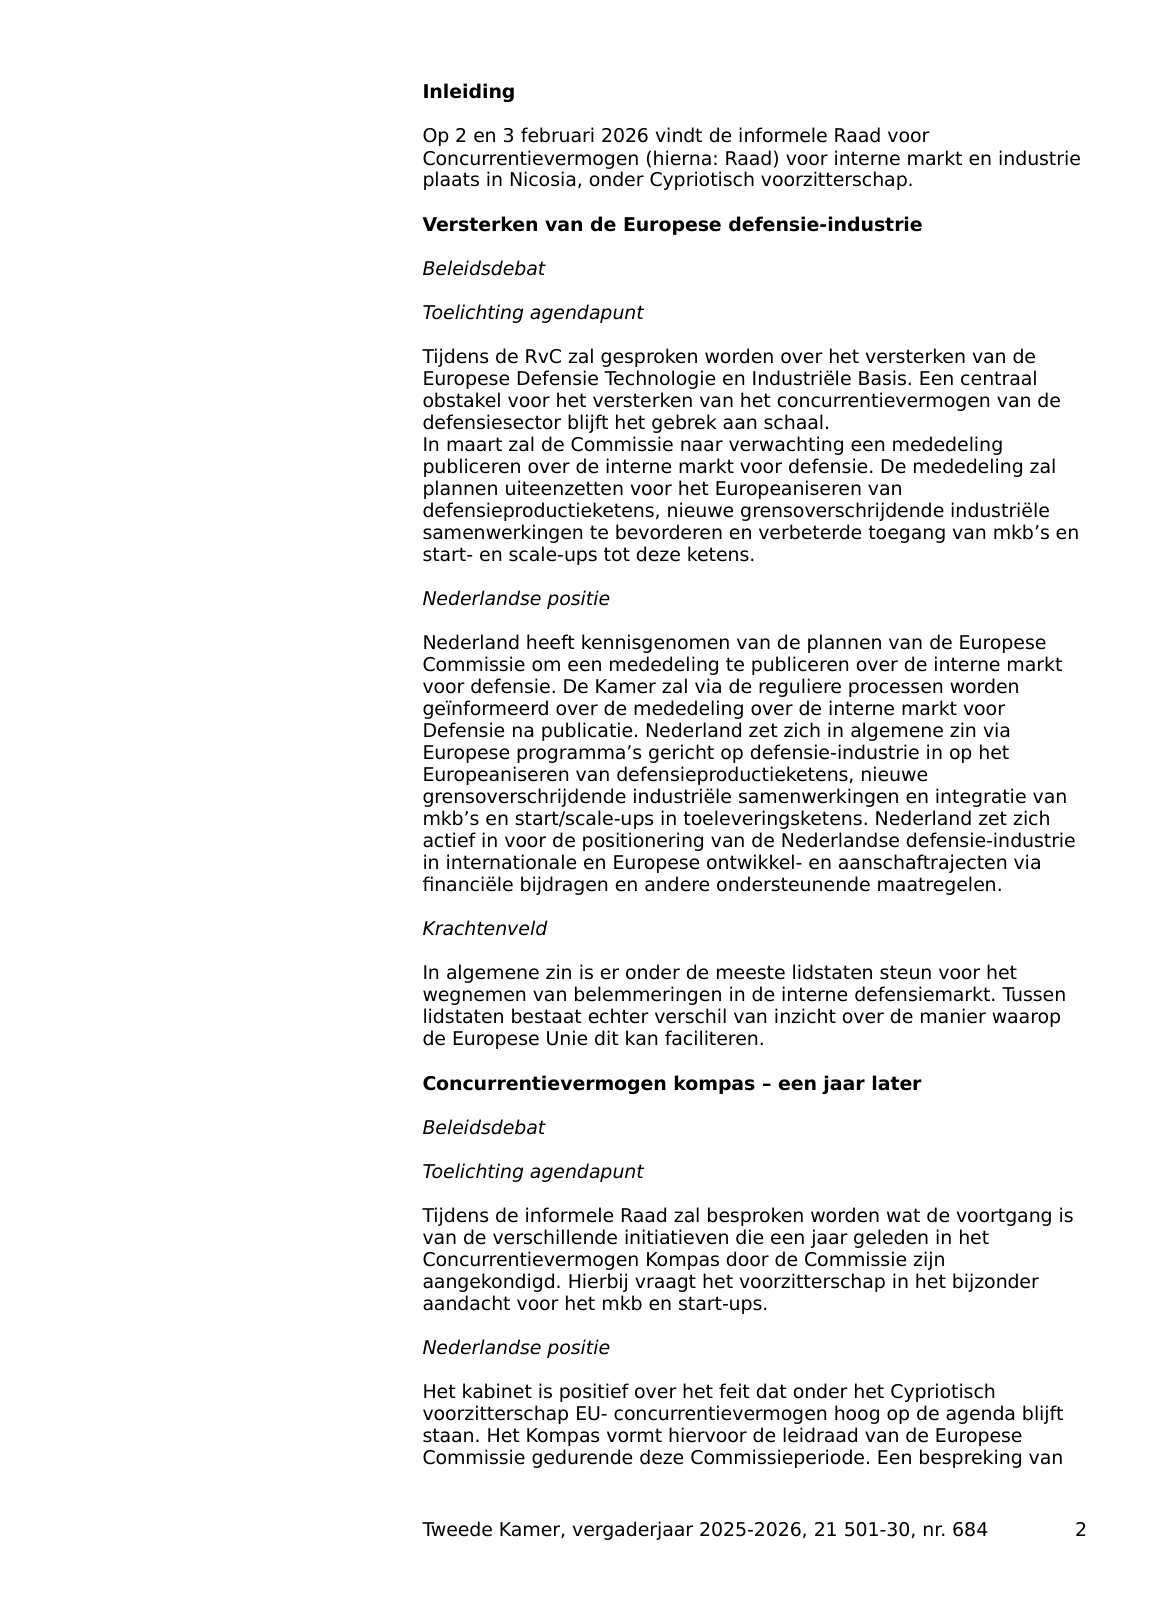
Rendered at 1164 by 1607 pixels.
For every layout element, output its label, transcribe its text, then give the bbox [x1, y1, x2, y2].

text In algemene zin is er onder de meeste lidstaten steun voor het wegnemen van belemmeringen in de interne defensiemarkt. Tussen lidstaten bestaat echter verschil van inzicht over de manier waarop de Europese Unie dit kan faciliteren. [422, 962, 1087, 1050]
subtitle Concurrentievermogen kompas – een jaar later [422, 1072, 1087, 1094]
subtitle Nederlandse positie [422, 1337, 1087, 1359]
subtitle Nederlandse positie [422, 588, 1087, 610]
text Tijdens de informele Raad zal besproken worden wat de voortgang is van de verschillende initiatieven die een jaar geleden in het Concurrentievermogen Kompas door de Commissie zijn aangekondigd. Hierbij vraagt het voorzitterschap in het bijzonder aandacht voor het mkb en start-ups. [422, 1205, 1087, 1315]
subtitle Beleidsdebat [422, 258, 1087, 280]
text Tijdens de RvC zal gesproken worden over het versterken van de Europese Defensie Technologie en Industriële Basis. Een centraal obstakel voor het versterken van het concurrentievermogen van de defensiesector blijft het gebrek aan schaal. [422, 346, 1087, 434]
text Op 2 en 3 februari 2026 vindt de informele Raad voor Concurrentievermogen (hierna: Raad) voor interne markt en industrie plaats in Nicosia, onder Cypriotisch voorzitterschap. [422, 125, 1087, 191]
subtitle Inleiding [422, 81, 1087, 103]
subtitle Beleidsdebat [422, 1117, 1087, 1138]
subtitle Toelichting agendapunt [422, 1161, 1087, 1183]
text Het kabinet is positief over het feit dat onder het Cypriotisch voorzitterschap EU- concurrentievermogen hoog op de agenda blijft staan. Het Kompas vormt hiervoor de leidraad van de Europese Commissie gedurende deze Commissieperiode. Een bespreking van [422, 1381, 1087, 1469]
text Nederland heeft kennisgenomen van de plannen van de Europese Commissie om een mededeling te publiceren over de interne markt voor defensie. De Kamer zal via de reguliere processen worden geïnformeerd over de mededeling over de interne markt voor Defensie na publicatie. Nederland zet zich in algemene zin via Europese programma’s gericht op defensie-industrie in op het Europeaniseren van defensieproductieketens, nieuwe grensoverschrijdende industriële samenwerkingen en integratie van mkb’s en start/scale-ups in toeleveringsketens. Nederland zet zich actief in voor de positionering van de Nederlandse defensie-industrie in internationale en Europese ontwikkel- en aanschaftrajecten via financiële bijdragen en andere ondersteunende maatregelen. [422, 632, 1087, 896]
subtitle Toelichting agendapunt [422, 302, 1087, 324]
subtitle Krachtenveld [422, 918, 1087, 940]
subtitle Versterken van de Europese defensie-industrie [422, 213, 1087, 236]
text In maart zal de Commissie naar verwachting een mededeling publiceren over de interne markt voor defensie. De mededeling zal plannen uiteenzetten voor het Europeaniseren van defensieproductieketens, nieuwe grensoverschrijdende industriële samenwerkingen te bevorderen en verbeterde toegang van mkb’s en start- en scale-ups tot deze ketens. [422, 434, 1087, 566]
